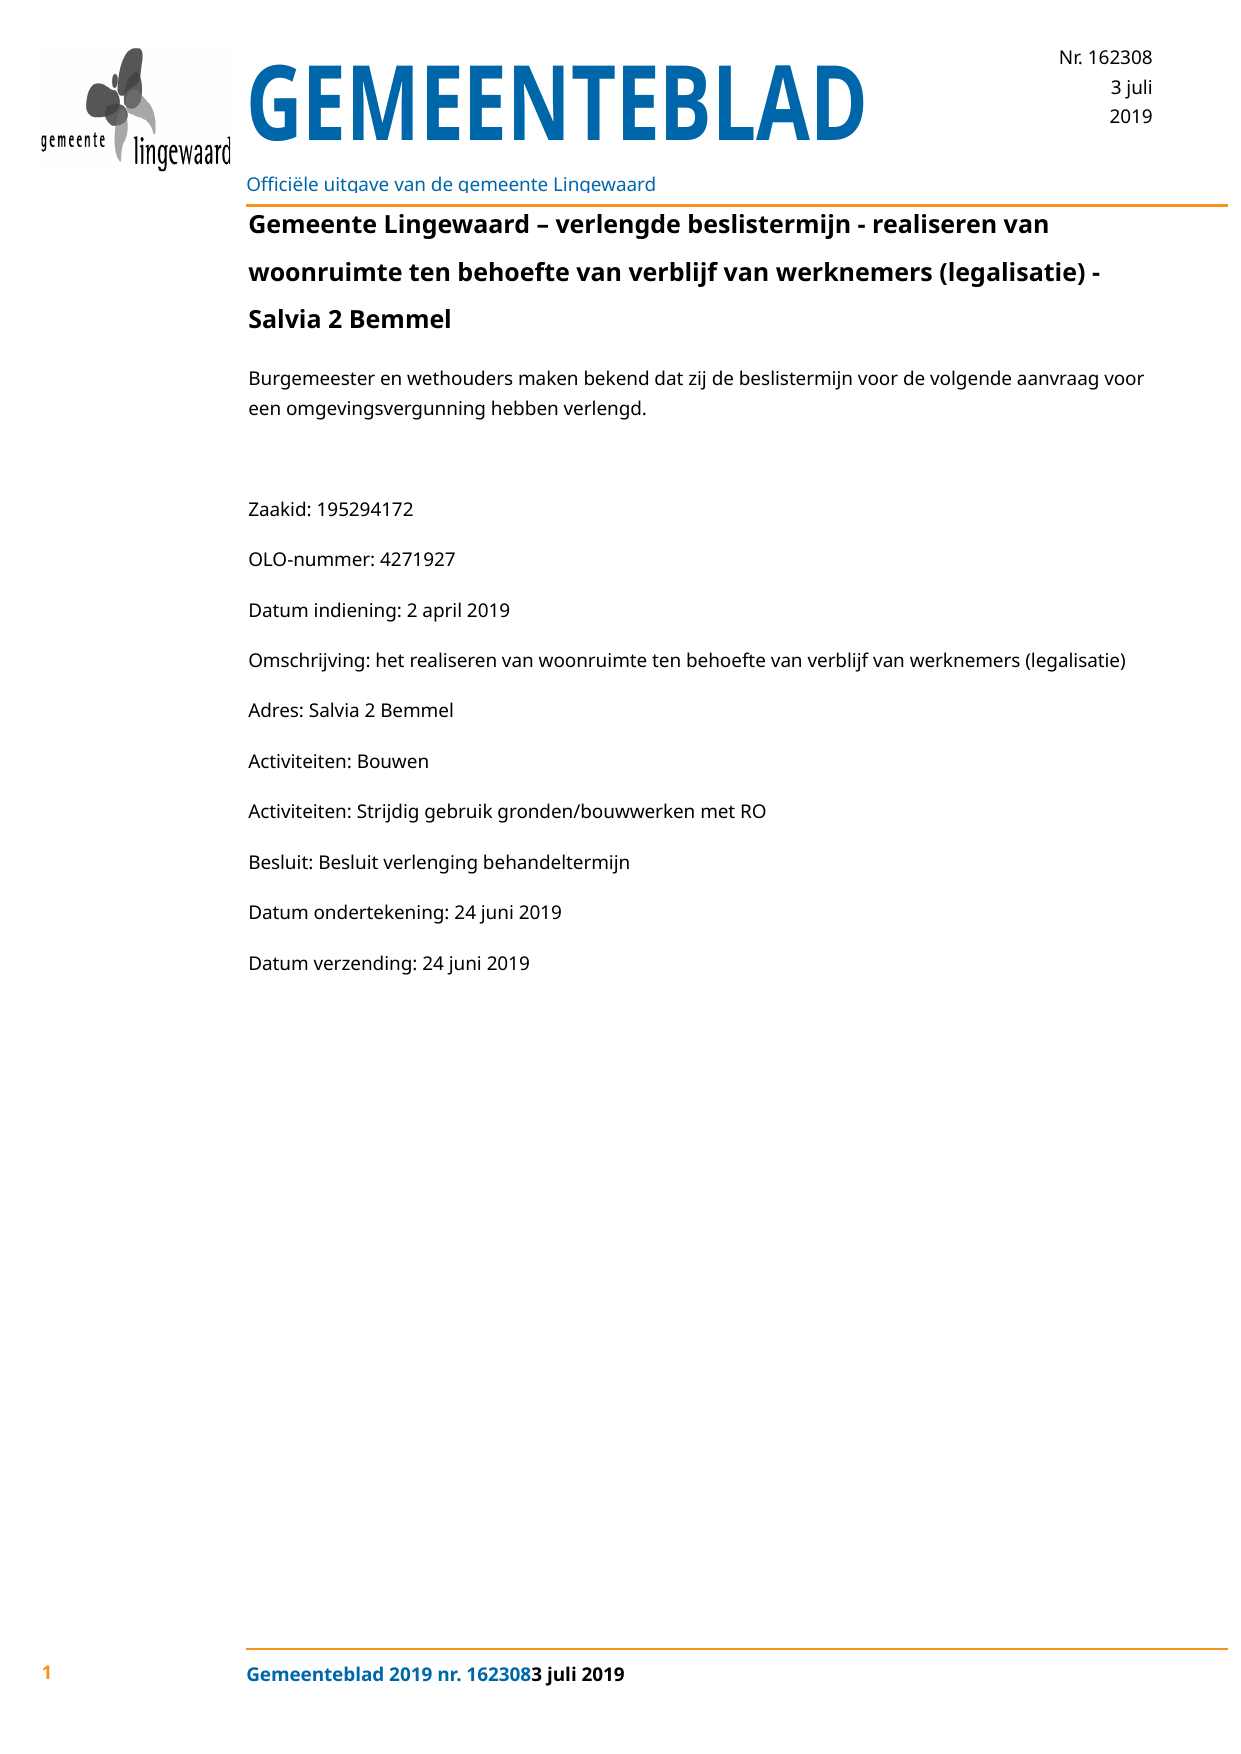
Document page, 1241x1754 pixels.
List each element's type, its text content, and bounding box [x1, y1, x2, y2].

text Datum verzending: 24 juni 2019 [248, 950, 1152, 975]
text Omschrijving: het realiseren van woonruimte ten behoefte van verblijf van werknemers (legalisatie) [248, 647, 1152, 673]
text Adres: Salvia 2 Bemmel [248, 698, 1152, 723]
text Gemeente Lingewaard – verlengde beslistermijn - realiseren van woonruimte ten behoefte van verblijf van werknemers (legalisatie) - Salvia 2 Bemmel [248, 207, 1152, 336]
text Datum indiening: 2 april 2019 [248, 597, 1152, 622]
text Besluit: Besluit verlenging behandeltermijn [248, 849, 1152, 874]
text Zaakid: 195294172 [248, 496, 1152, 522]
text Datum ondertekening: 24 juni 2019 [248, 899, 1152, 925]
text Burgemeester en wethouders maken bekend dat zij de beslistermijn voor de volgende aanvraag voor een omgevingsvergunning hebben verlengd. [248, 366, 1152, 421]
text Activiteiten: Bouwen [248, 748, 1152, 774]
text Activiteiten: Strijdig gebruik gronden/bouwwerken met RO [248, 798, 1152, 824]
text OLO-nummer: 4271927 [248, 546, 1152, 572]
picture [41, 47, 231, 172]
